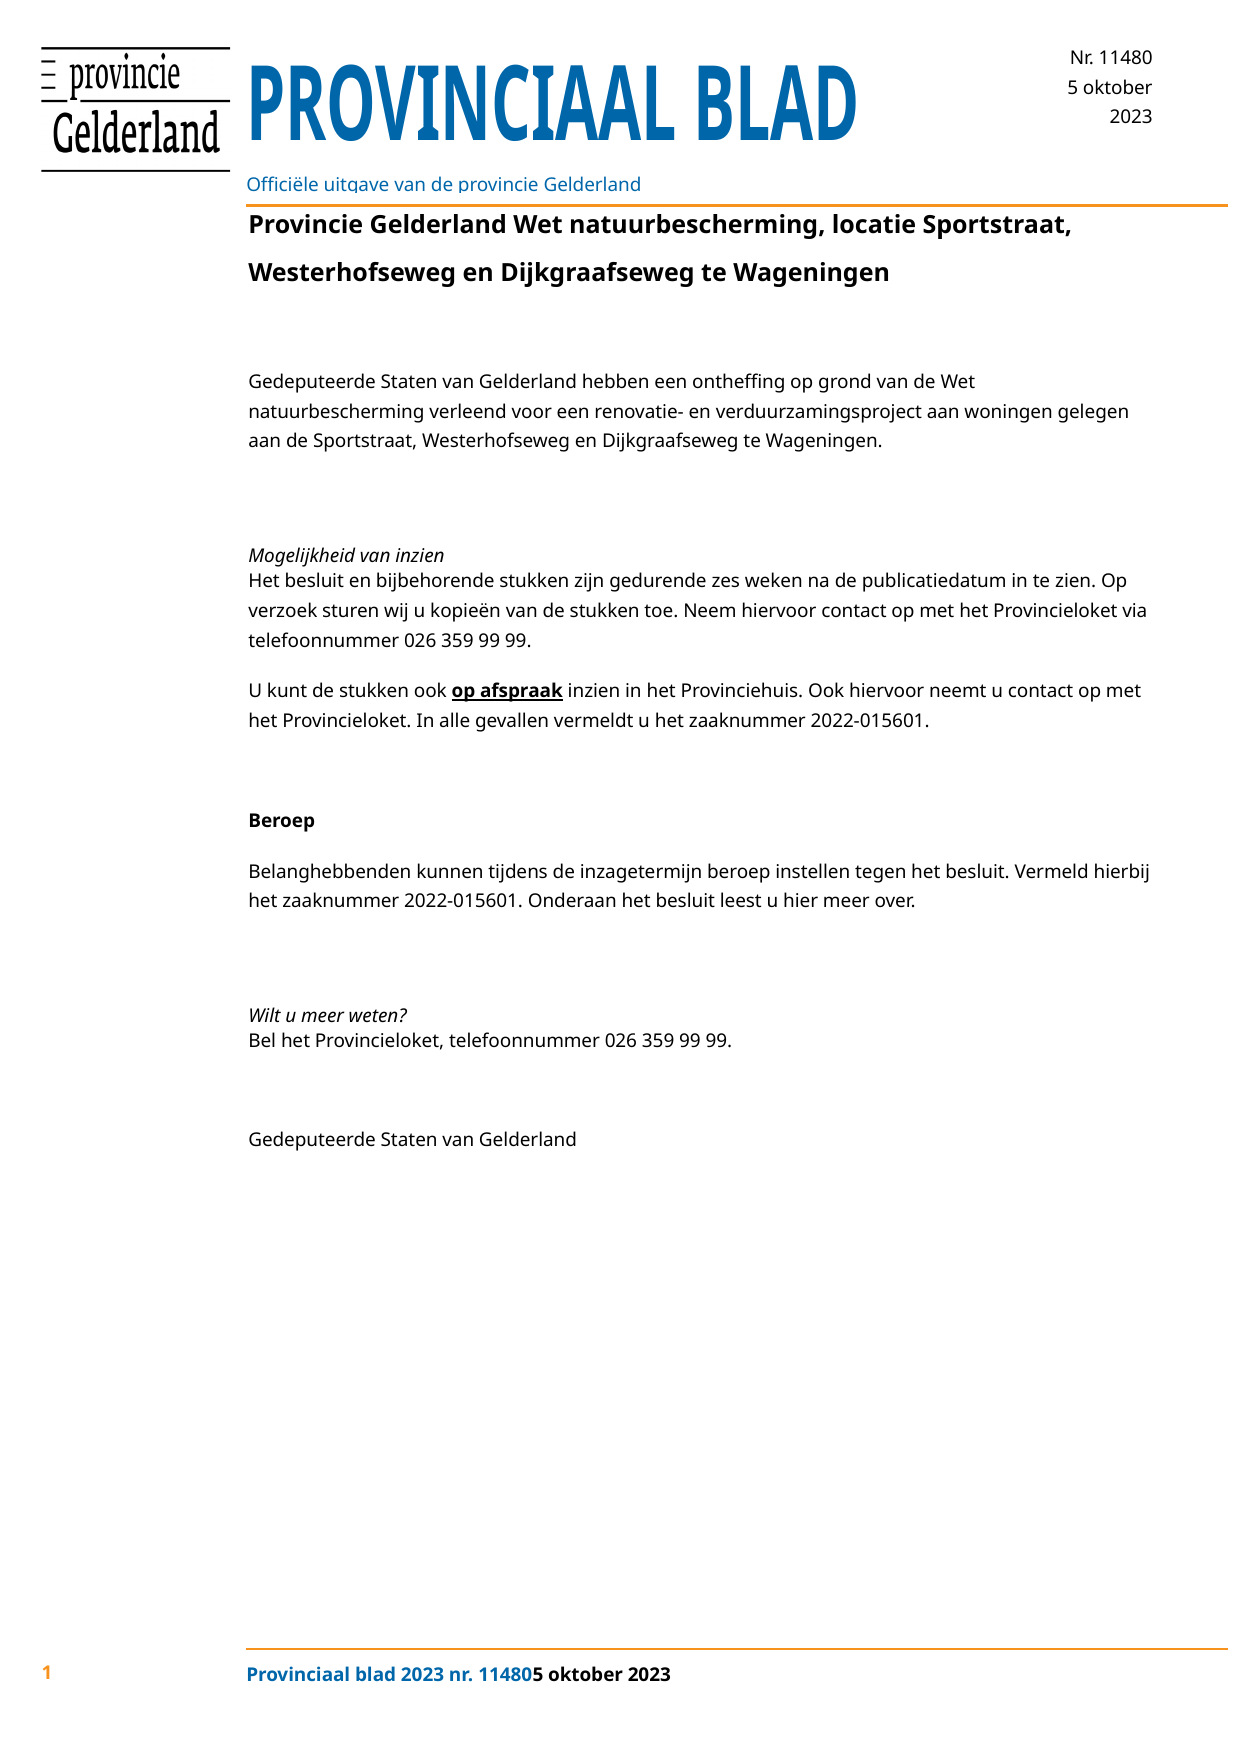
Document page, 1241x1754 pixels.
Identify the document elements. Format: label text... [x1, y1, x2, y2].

text Provincie Gelderland Wet natuurbescherming, locatie Sportstraat, Westerhofseweg en Dijkgraafseweg te Wageningen [248, 207, 1152, 288]
picture [41, 47, 231, 172]
text Mogelijkheid van inzien [248, 542, 1152, 568]
text Het besluit en bijbehorende stukken zijn gedurende zes weken na de publicatiedatum in te zien. Op verzoek sturen wij u kopieën van de stukken toe. Neem hiervoor contact op met het Provincieloket via telefoonnummer 026 359 99 99. [248, 568, 1152, 652]
text Belanghebbenden kunnen tijdens de inzagetermijn beroep instellen tegen het besluit. Vermeld hierbij het zaaknummer 2022-015601. Onderaan het besluit leest u hier meer over. [248, 858, 1152, 913]
text Bel het Provincieloket, telefoonnummer 026 359 99 99. [248, 1028, 1152, 1053]
text Gedeputeerde Staten van Gelderland hebben een ontheffing op grond van de Wet natuurbescherming verleend voor een renovatie- en verduurzamingsproject aan woningen gelegen aan de Sportstraat, Westerhofseweg en Dijkgraafseweg te Wageningen. [248, 368, 1152, 453]
text U kunt de stukken ook op afspraak inzien in het Provinciehuis. Ook hiervoor neemt u contact op met het Provincieloket. In alle gevallen vermeldt u het zaaknummer 2022-015601. [248, 677, 1152, 732]
text Beroep [248, 808, 1152, 833]
text Wilt u meer weten? [248, 1002, 1152, 1028]
text Gedeputeerde Staten van Gelderland [248, 1126, 1152, 1152]
